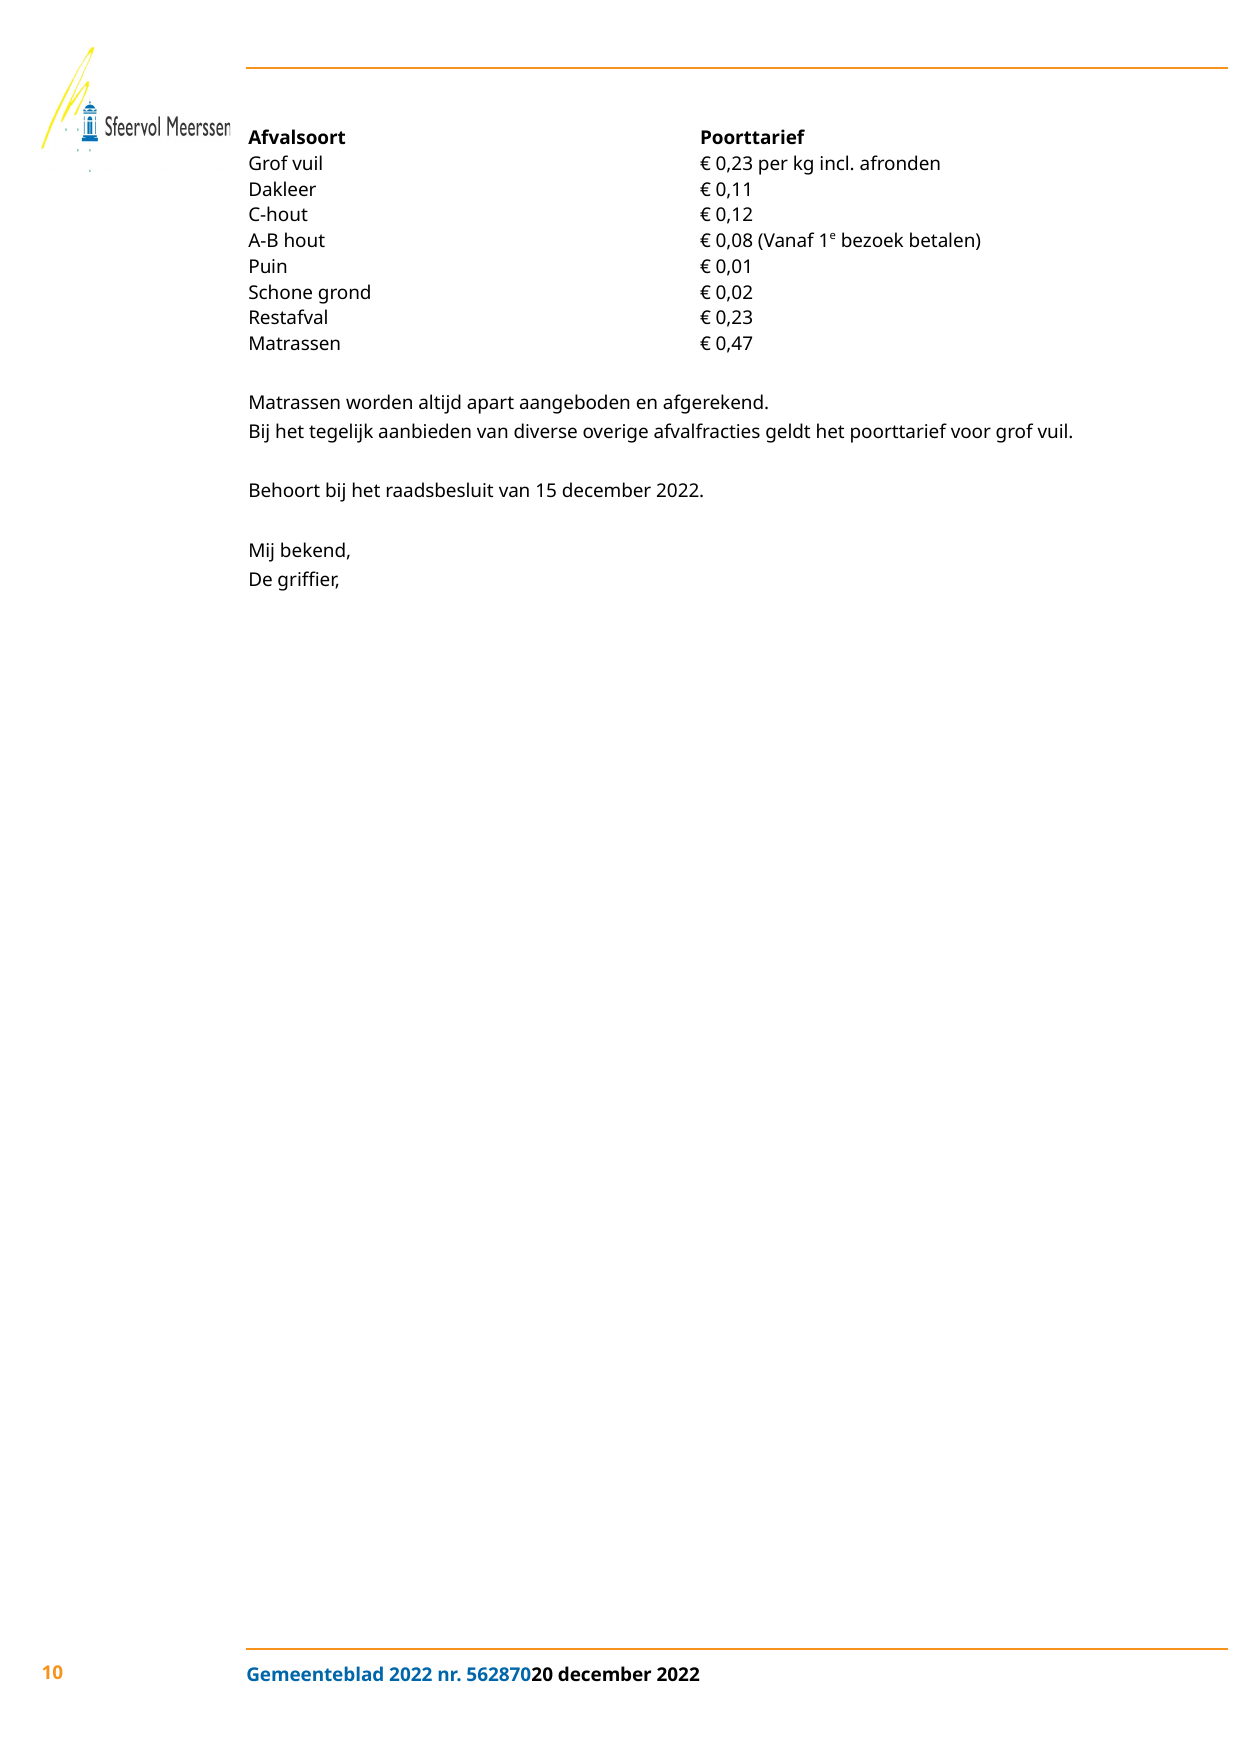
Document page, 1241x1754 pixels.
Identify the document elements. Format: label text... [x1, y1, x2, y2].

table_cell Matrassen [248, 330, 700, 356]
table_cell € 0,01 [700, 253, 1152, 279]
table_cell € 0,23 [700, 305, 1152, 330]
table_header Poorttarief [700, 125, 1152, 150]
text Matrassen worden altijd apart aangeboden en afgerekend. [248, 389, 1152, 414]
table_cell € 0,08 (Vanaf 1e bezoek betalen) [700, 228, 1152, 253]
text Behoort bij het raadsbesluit van 15 december 2022. [248, 478, 1152, 503]
text Bij het tegelijk aanbieden van diverse overige afvalfracties geldt het poorttarief voor grof vuil. [248, 418, 1152, 444]
table_cell € 0,47 [700, 330, 1152, 356]
table_cell € 0,23 per kg incl. afronden [700, 150, 1152, 176]
picture [41, 47, 231, 172]
table_cell Grof vuil [248, 150, 700, 176]
table_cell € 0,02 [700, 279, 1152, 304]
text De griffier, [248, 566, 1152, 592]
table_cell Restafval [248, 305, 700, 330]
table_cell A-B hout [248, 228, 700, 253]
table_cell C-hout [248, 202, 700, 227]
table_cell Dakleer [248, 176, 700, 202]
table_header Afvalsoort [248, 125, 700, 150]
table_cell Puin [248, 253, 700, 279]
table_cell € 0,12 [700, 202, 1152, 227]
text Mij bekend, [248, 537, 1152, 562]
table_cell € 0,11 [700, 176, 1152, 202]
table_cell Schone grond [248, 279, 700, 304]
